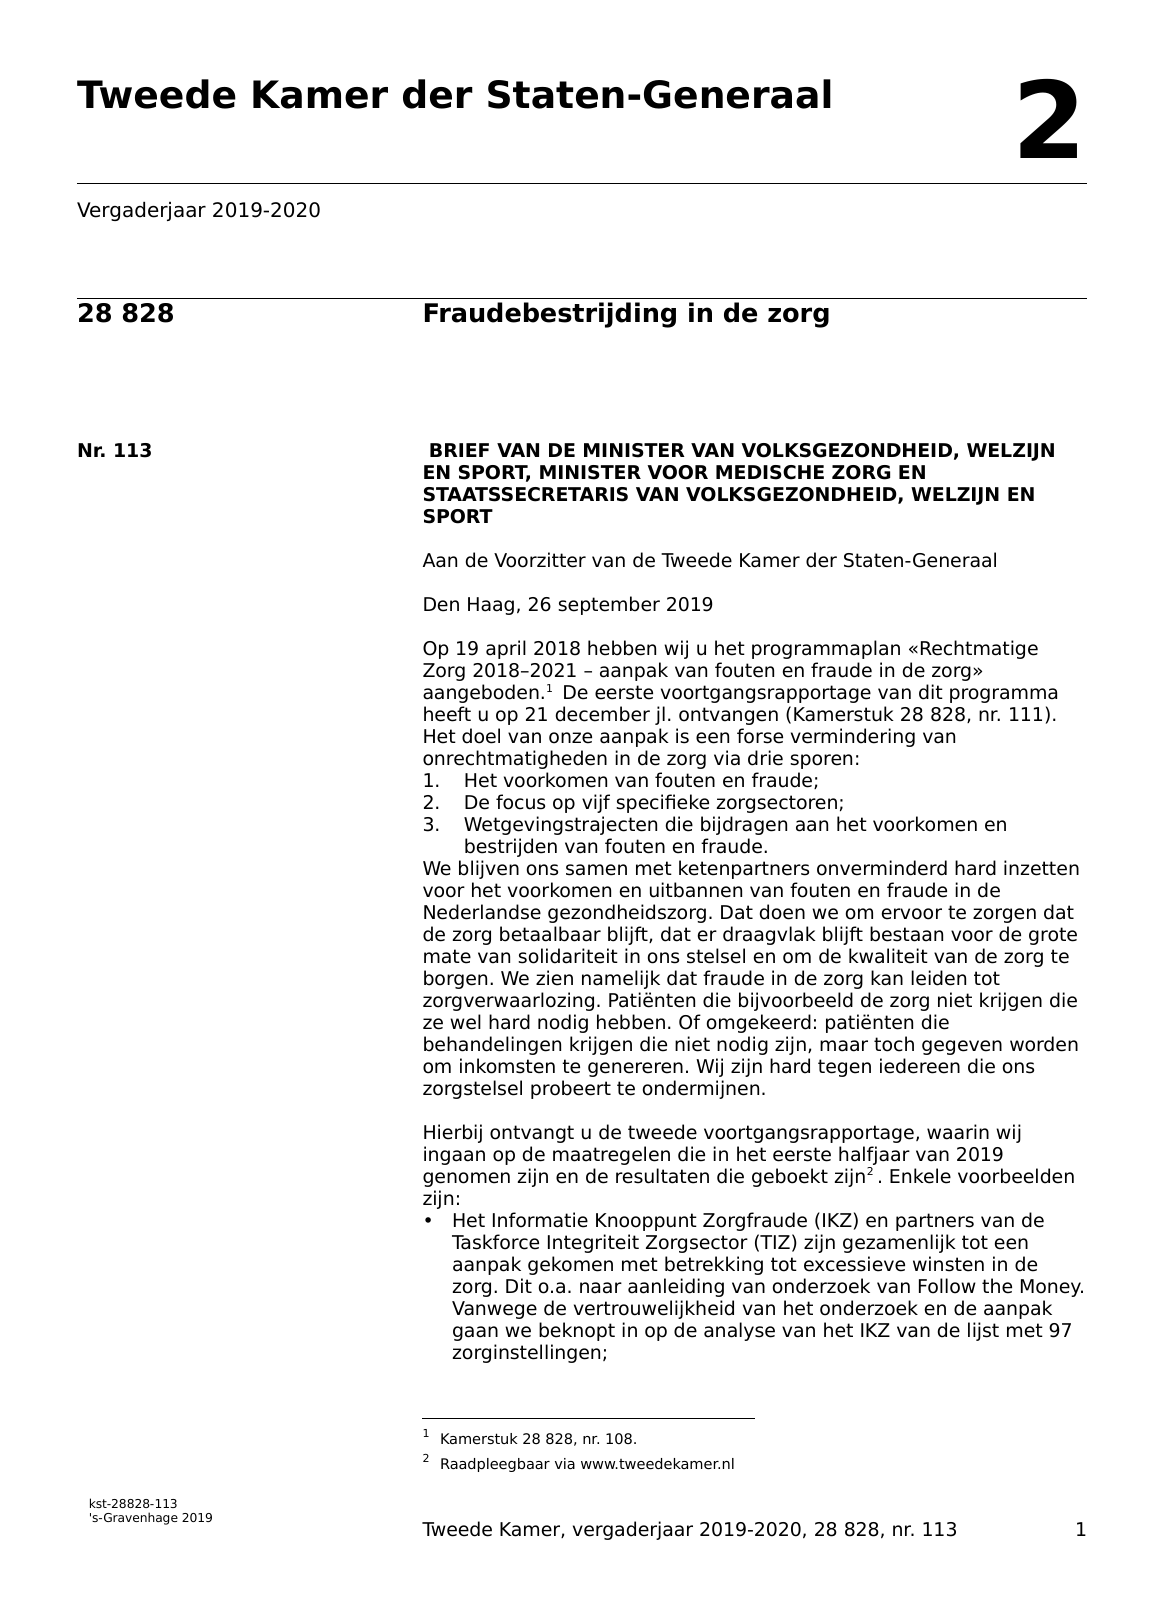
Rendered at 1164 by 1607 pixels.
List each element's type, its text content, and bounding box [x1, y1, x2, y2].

table_header 2 [886, 59, 1087, 183]
text 3. Wetgevingstrajecten die bijdragen aan het voorkomen en bestrijden van fouten en fraude. [422, 814, 1087, 858]
text kst-28828-113 [88, 1497, 323, 1511]
text Raadpleegbaar via www.tweedekamer.nl [422, 1452, 1087, 1474]
table_header Tweede Kamer der Staten-Generaal [77, 59, 886, 183]
subtitle 28 828 Fraudebestrijding in de zorg [77, 299, 1087, 329]
text 1. Het voorkomen van fouten en fraude; [422, 770, 1087, 792]
text Op 19 april 2018 hebben wij u het programmaplan «Rechtmatige Zorg 2018–2021 – aanpak van fouten en fraude in de zorg» aangeboden. De eerste voortgangsrapportage van dit programma heeft u op 21 december jl. ontvangen (Kamerstuk 28 828, nr. 111). Het doel van onze aanpak is een forse vermindering van onrechtmatigheden in de zorg via drie sporen: [422, 638, 1087, 770]
text • Het Informatie Knooppunt Zorgfraude (IKZ) en partners van de Taskforce Integriteit Zorgsector (TIZ) zijn gezamenlijk tot een aanpak gekomen met betrekking tot excessieve winsten in de zorg. Dit o.a. naar aanleiding van onderzoek van Follow the Money. Vanwege de vertrouwelijkheid van het onderzoek en de aanpak gaan we beknopt in op de analyse van het IKZ van de lijst met 97 zorginstellingen; [422, 1210, 1087, 1364]
text Kamerstuk 28 828, nr. 108. [422, 1427, 1087, 1449]
subtitle Nr. 113 BRIEF VAN DE MINISTER VAN VOLKSGEZONDHEID, WELZIJN EN SPORT, MINISTER VOOR MEDISCHE ZORG EN STAATSSECRETARIS VAN VOLKSGEZONDHEID, WELZIJN EN SPORT [77, 440, 1087, 528]
text 's-Gravenhage 2019 [88, 1511, 323, 1525]
text Hierbij ontvangt u de tweede voortgangsrapportage, waarin wij ingaan op de maatregelen die in het eerste halfjaar van 2019 genomen zijn en de resultaten die geboekt zijn. Enkele voorbeelden zijn: [422, 1122, 1087, 1210]
text Aan de Voorzitter van de Tweede Kamer der Staten-Generaal [422, 550, 1087, 572]
table_cell Vergaderjaar 2019-2020 [77, 184, 1087, 298]
text We blijven ons samen met ketenpartners onverminderd hard inzetten voor het voorkomen en uitbannen van fouten en fraude in de Nederlandse gezondheidszorg. Dat doen we om ervoor te zorgen dat de zorg betaalbaar blijft, dat er draagvlak blijft bestaan voor de grote mate van solidariteit in ons stelsel en om de kwaliteit van de zorg te borgen. We zien namelijk dat fraude in de zorg kan leiden tot zorgverwaarlozing. Patiënten die bijvoorbeeld de zorg niet krijgen die ze wel hard nodig hebben. Of omgekeerd: patiënten die behandelingen krijgen die niet nodig zijn, maar toch gegeven worden om inkomsten te genereren. Wij zijn hard tegen iedereen die ons zorgstelsel probeert te ondermijnen. [422, 858, 1087, 1100]
text Den Haag, 26 september 2019 [422, 594, 1087, 616]
text 2. De focus op vijf specifieke zorgsectoren; [422, 792, 1087, 814]
